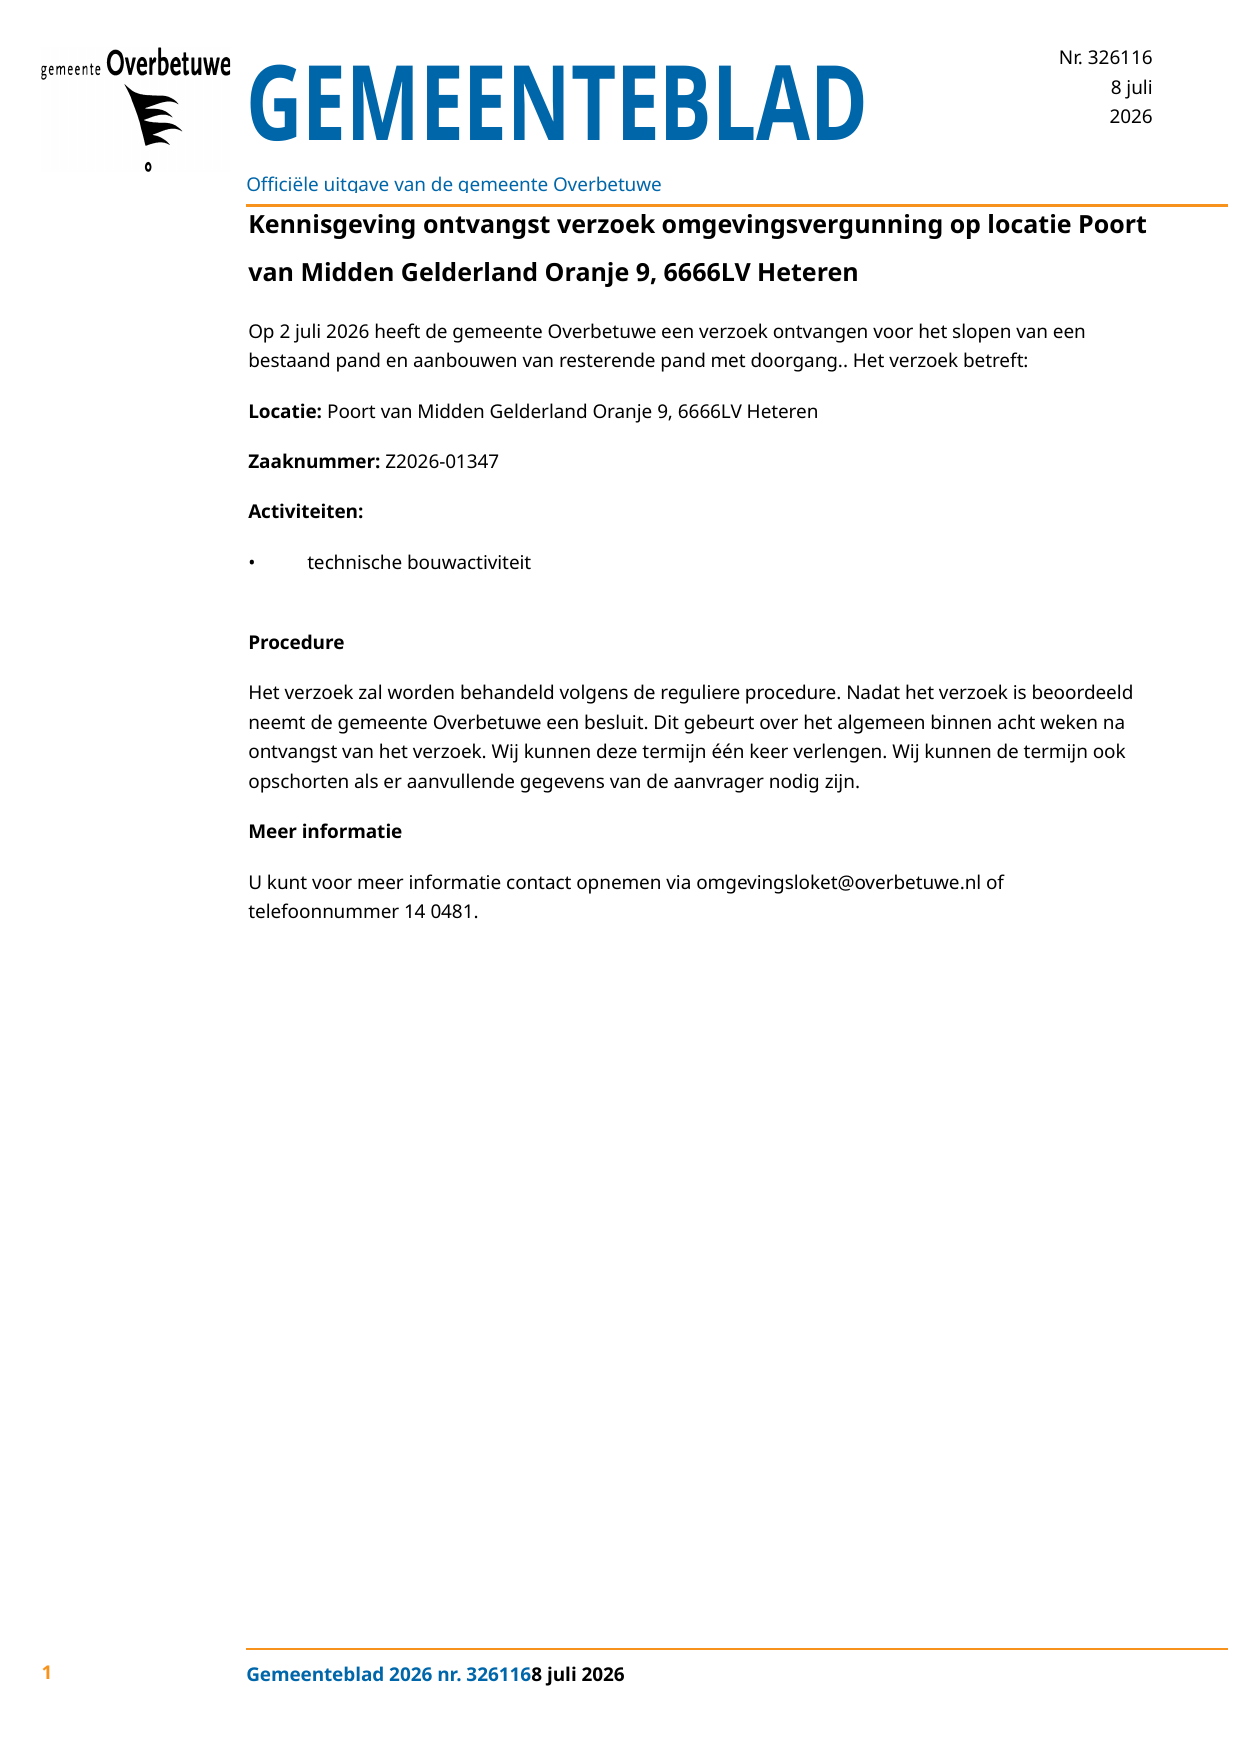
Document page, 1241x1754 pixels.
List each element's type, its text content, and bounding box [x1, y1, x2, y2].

list technische bouwactiviteit [248, 549, 1152, 575]
text Locatie: Poort van Midden Gelderland Oranje 9, 6666LV Heteren [248, 398, 1152, 424]
text Zaaknummer: Z2026-01347 [248, 448, 1152, 474]
text Kennisgeving ontvangst verzoek omgevingsvergunning op locatie Poort van Midden Gelderland Oranje 9, 6666LV Heteren [248, 207, 1152, 288]
text U kunt voor meer informatie contact opnemen via omgevingsloket@overbetuwe.nl of telefoonnummer 14 0481. [248, 869, 1152, 924]
text Meer informatie [248, 819, 1152, 844]
picture [41, 47, 231, 172]
text Procedure [248, 629, 1152, 655]
text Op 2 juli 2026 heeft de gemeente Overbetuwe een verzoek ontvangen voor het slopen van een bestaand pand en aanbouwen van resterende pand met doorgang.. Het verzoek betreft: [248, 318, 1152, 373]
text Activiteiten: [248, 499, 1152, 524]
text Het verzoek zal worden behandeld volgens de reguliere procedure. Nadat het verzoek is beoordeeld neemt de gemeente Overbetuwe een besluit. Dit gebeurt over het algemeen binnen acht weken na ontvangst van het verzoek. Wij kunnen deze termijn één keer verlengen. Wij kunnen de termijn ook opschorten als er aanvullende gegevens van de aanvrager nodig zijn. [248, 679, 1152, 794]
